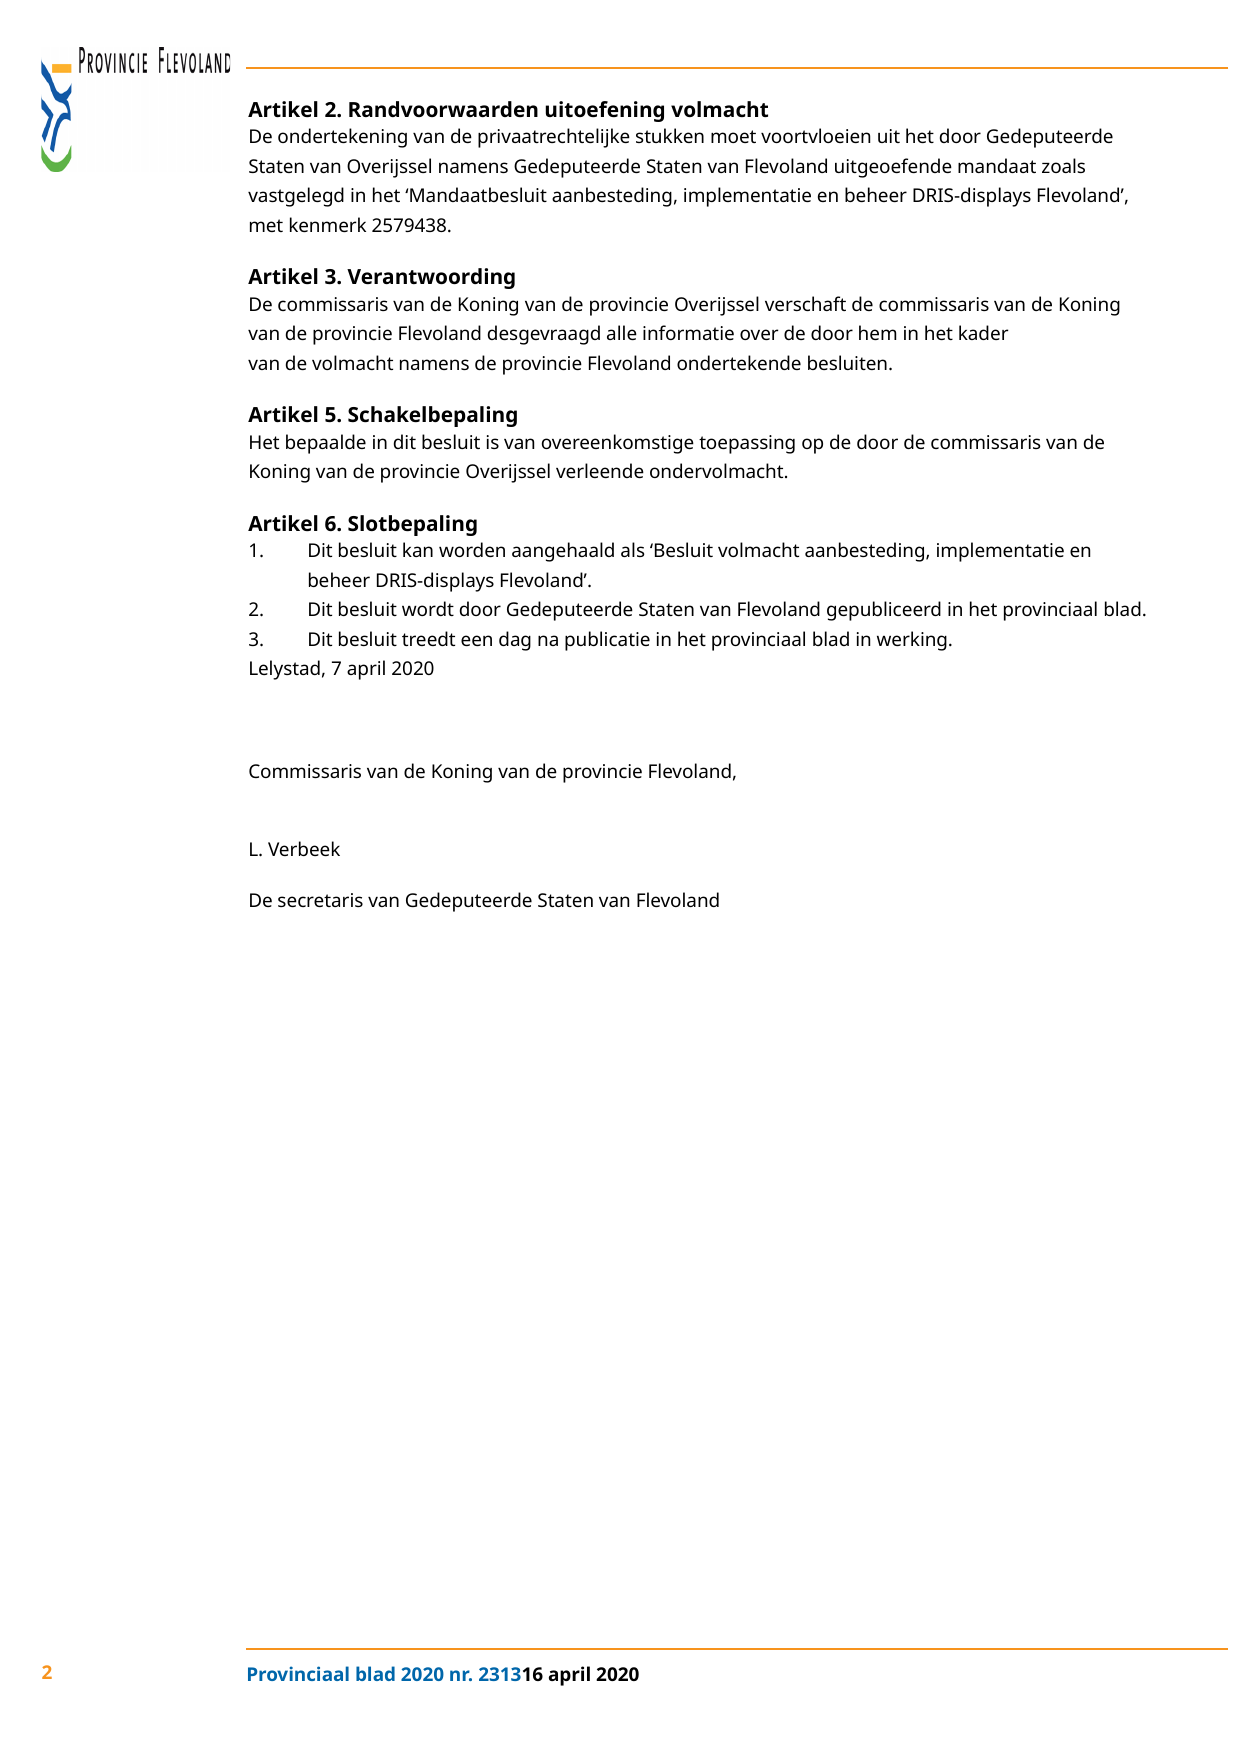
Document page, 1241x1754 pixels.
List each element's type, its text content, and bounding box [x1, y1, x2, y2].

text Artikel 5. Schakelbepaling [248, 400, 1152, 429]
list Dit besluit treedt een dag na publicatie in het provinciaal blad in werking. [248, 626, 1152, 652]
text Artikel 2. Randvoorwaarden uitoefening volmacht [248, 95, 1152, 123]
text De secretaris van Gedeputeerde Staten van Flevoland [248, 887, 1152, 913]
text De commissaris van de Koning van de provincie Overijssel verschaft de commissaris van de Koning van de provincie Flevoland desgevraagd alle informatie over de door hem in het kader [248, 291, 1152, 346]
text van de volmacht namens de provincie Flevoland ondertekende besluiten. [248, 350, 1152, 376]
text Lelystad, 7 april 2020 [248, 656, 1152, 681]
text De ondertekening van de privaatrechtelijke stukken moet voortvloeien uit het door Gedeputeerde Staten van Overijssel namens Gedeputeerde Staten van Flevoland uitgeoefende mandaat zoals vastgelegd in het ‘Mandaatbesluit aanbesteding, implementatie en beheer DRIS-displays Flevoland’, met kenmerk 2579438. [248, 123, 1152, 238]
text Commissaris van de Koning van de provincie Flevoland, [248, 758, 1152, 784]
text Artikel 6. Slotbepaling [248, 509, 1152, 537]
text Artikel 3. Verantwoording [248, 262, 1152, 291]
picture [41, 47, 231, 172]
list Dit besluit wordt door Gedeputeerde Staten van Flevoland gepubliceerd in het provinciaal blad. [248, 596, 1152, 622]
text L. Verbeek [248, 836, 1152, 861]
list Dit besluit kan worden aangehaald als ‘Besluit volmacht aanbesteding, implementatie en beheer DRIS-displays Flevoland’. [248, 537, 1152, 593]
text Het bepaalde in dit besluit is van overeenkomstige toepassing op de door de commissaris van de Koning van de provincie Overijssel verleende ondervolmacht. [248, 429, 1152, 484]
